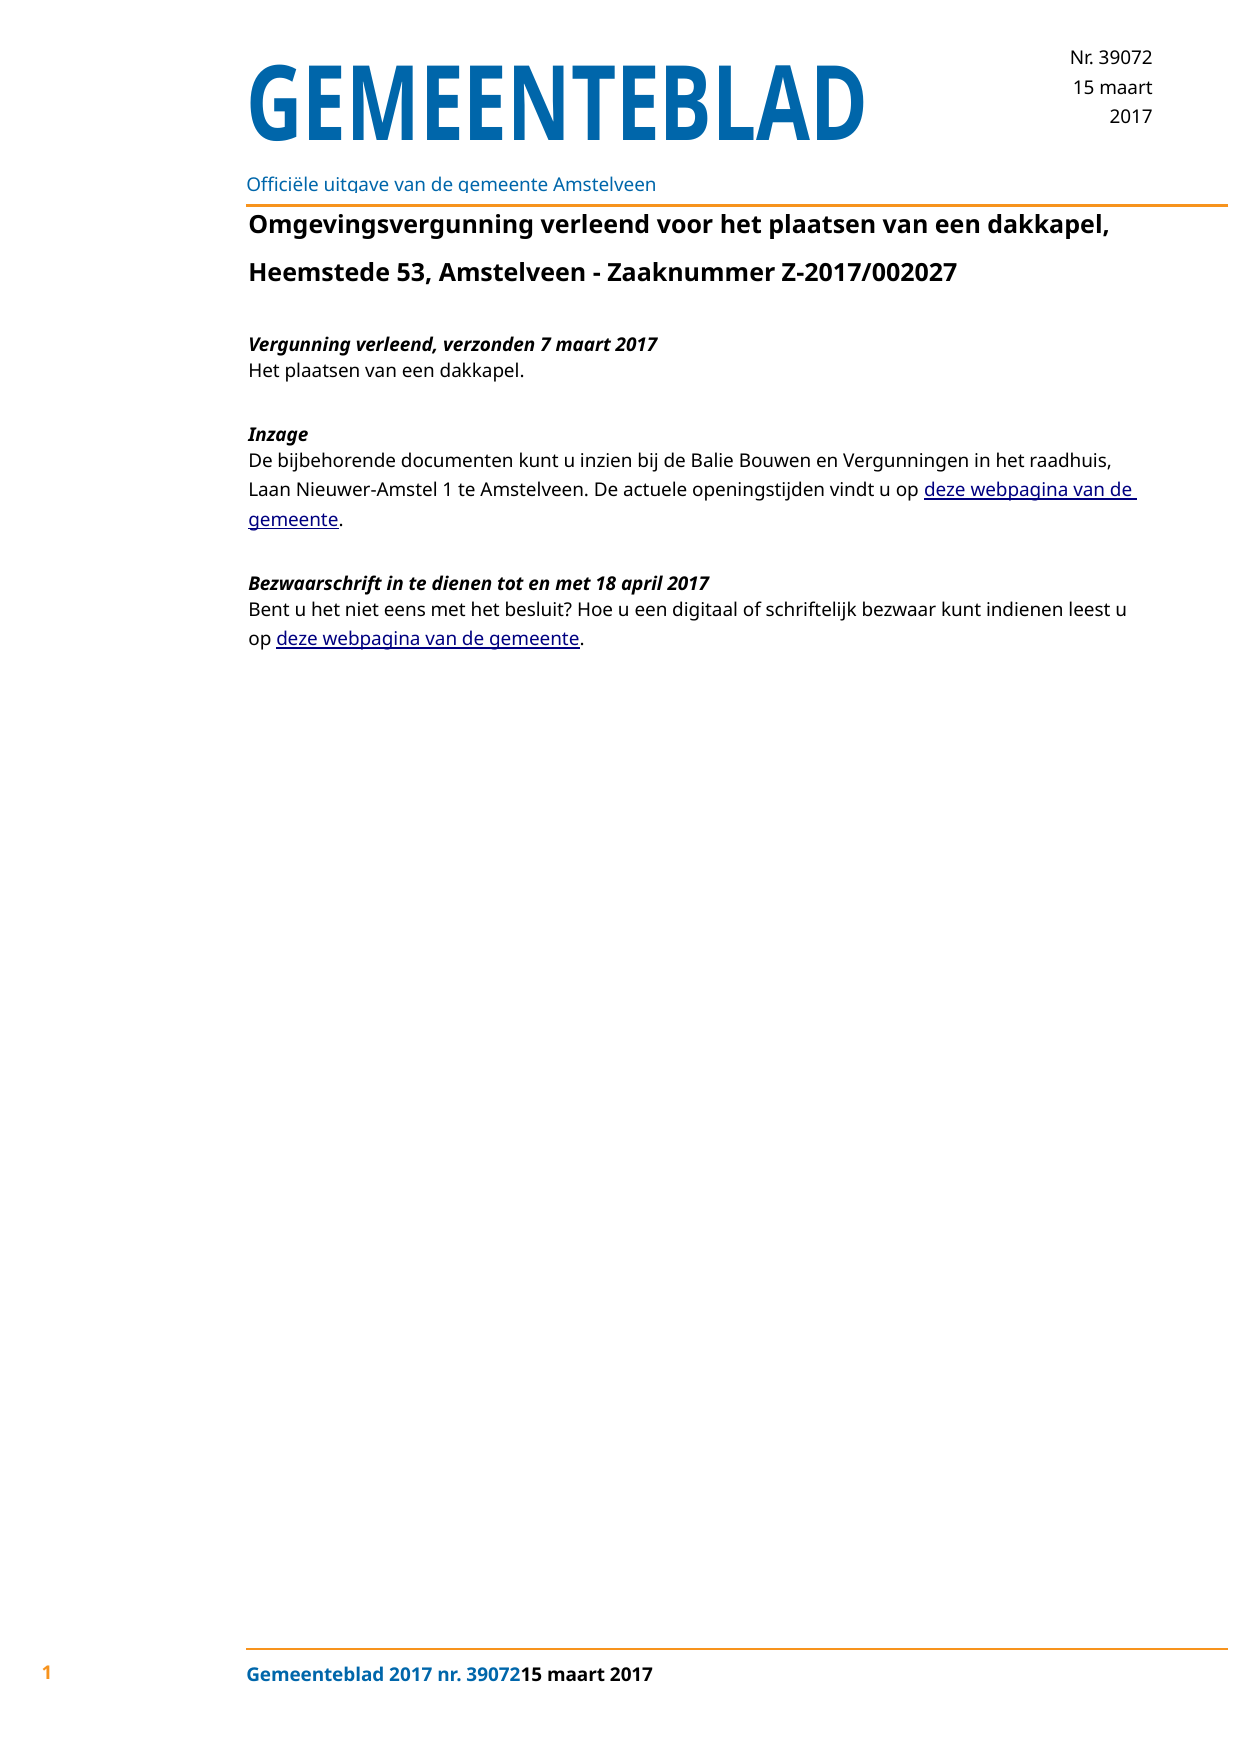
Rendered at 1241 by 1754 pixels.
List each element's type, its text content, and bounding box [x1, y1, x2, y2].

picture [41, 47, 231, 172]
text Het plaatsen van een dakkapel. [248, 357, 1152, 383]
text Inzage [248, 421, 1152, 447]
text De bijbehorende documenten kunt u inzien bij de Balie Bouwen en Vergunningen in het raadhuis, Laan Nieuwer-Amstel 1 te Amstelveen. De actuele openingstijden vindt u op deze webpagina van de gemeente. [248, 447, 1152, 532]
text Bezwaarschrift in te dienen tot en met 18 april 2017 [248, 570, 1152, 596]
text Bent u het niet eens met het besluit? Hoe u een digitaal of schriftelijk bezwaar kunt indienen leest u op deze webpagina van de gemeente. [248, 596, 1152, 651]
text Omgevingsvergunning verleend voor het plaatsen van een dakkapel, Heemstede 53, Amstelveen - Zaaknummer Z-2017/002027 [248, 207, 1152, 288]
text Vergunning verleend, verzonden 7 maart 2017 [248, 331, 1152, 357]
